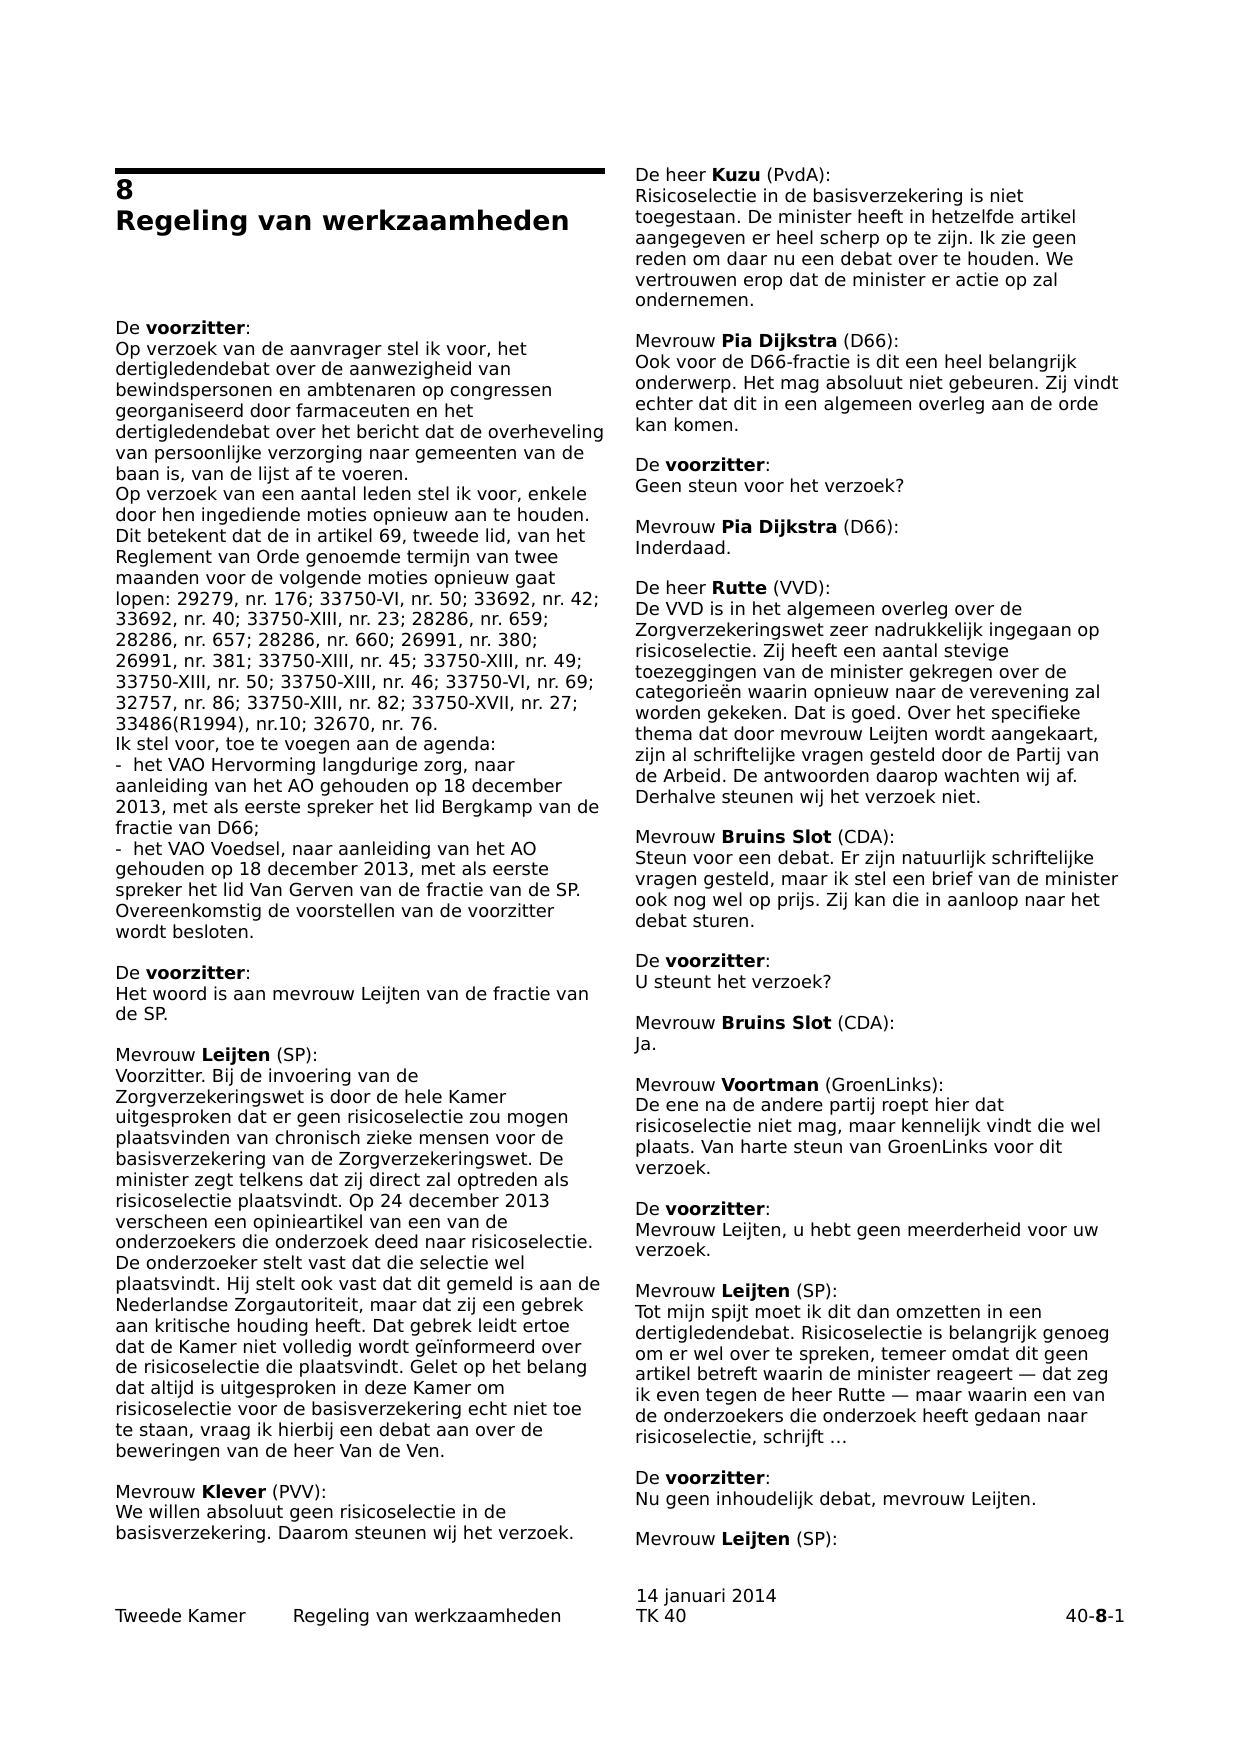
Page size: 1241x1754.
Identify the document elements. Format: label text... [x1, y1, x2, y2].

text De VVD is in het algemeen overleg over de Zorgverzekeringswet zeer nadrukkelijk ingegaan op risicoselectie. Zij heeft een aantal stevige toezeggingen van de minister gekregen over de categorieën waarin opnieuw naar de verevening zal worden gekeken. Dat is goed. Over het specifieke thema dat door mevrouw Leijten wordt aangekaart, zijn al schriftelijke vragen gesteld door de Partij van de Arbeid. De antwoorden daarop wachten wij af. Derhalve steunen wij het verzoek niet. [635, 599, 1125, 807]
text Mevrouw Voortman (GroenLinks): [635, 1074, 1125, 1095]
text Ook voor de D66-fractie is dit een heel belangrijk onderwerp. Het mag absoluut niet gebeuren. Zij vindt echter dat dit in een algemeen overleg aan de orde kan komen. [635, 352, 1125, 435]
text Op verzoek van een aantal leden stel ik voor, enkele door hen ingediende moties opnieuw aan te houden. Dit betekent dat de in artikel 69, tweede lid, van het Reglement van Orde genoemde termijn van twee maanden voor de volgende moties opnieuw gaat lopen: 29279, nr. 176; 33750-VI, nr. 50; 33692, nr. 42; 33692, nr. 40; 33750-XIII, nr. 23; 28286, nr. 659; 28286, nr. 657; 28286, nr. 660; 26991, nr. 380; 26991, nr. 381; 33750-XIII, nr. 45; 33750-XIII, nr. 49; 33750-XIII, nr. 50; 33750-XIII, nr. 46; 33750-VI, nr. 69; 32757, nr. 86; 33750-XIII, nr. 82; 33750-XVII, nr. 27; 33486(R1994), nr.10; 32670, nr. 76. [115, 484, 605, 734]
text Inderdaad. [635, 537, 1125, 558]
text Mevrouw Leijten, u hebt geen meerderheid voor uw verzoek. [635, 1219, 1125, 1261]
text Mevrouw Leijten (SP): [115, 1045, 605, 1066]
text Nu geen inhoudelijk debat, mevrouw Leijten. [635, 1488, 1125, 1509]
text Steun voor een debat. Er zijn natuurlijk schriftelijke vragen gesteld, maar ik stel een brief van de minister ook nog wel op prijs. Zij kan die in aanloop naar het debat sturen. [635, 848, 1125, 931]
text Mevrouw Klever (PVV): [115, 1481, 605, 1502]
text Mevrouw Leijten (SP): [635, 1529, 1125, 1550]
text Mevrouw Leijten (SP): [635, 1281, 1125, 1302]
text Op verzoek van de aanvrager stel ik voor, het dertigledendebat over de aanwezigheid van bewindspersonen en ambtenaren op congressen georganiseerd door farmaceuten en het dertigledendebat over het bericht dat de overheveling van persoonlijke verzorging naar gemeenten van de baan is, van de lijst af te voeren. [115, 338, 605, 484]
text We willen absoluut geen risicoselectie in de basisverzekering. Daarom steunen wij het verzoek. [115, 1502, 605, 1544]
text Het woord is aan mevrouw Leijten van de fractie van de SP. [115, 983, 605, 1025]
text De voorzitter: [115, 318, 605, 338]
text Tot mijn spijt moet ik dit dan omzetten in een dertigledendebat. Risicoselectie is belangrijk genoeg om er wel over te spreken, temeer omdat dit geen artikel betreft waarin de minister reageert — dat zeg ik even tegen de heer Rutte — maar waarin een van de onderzoekers die onderzoek heeft gedaan naar risicoselectie, schrijft … [635, 1302, 1125, 1447]
text De voorzitter: [635, 1467, 1125, 1488]
text De voorzitter: [635, 951, 1125, 972]
text De heer Rutte (VVD): [635, 578, 1125, 599]
text Ik stel voor, toe te voegen aan de agenda: [115, 734, 605, 755]
text Voorzitter. Bij de invoering van de Zorgverzekeringswet is door de hele Kamer uitgesproken dat er geen risicoselectie zou mogen plaatsvinden van chronisch zieke mensen voor de basisverzekering van de Zorgverzekeringswet. De minister zegt telkens dat zij direct zal optreden als risicoselectie plaatsvindt. Op 24 december 2013 verscheen een opinieartikel van een van de onderzoekers die onderzoek deed naar risicoselectie. De onderzoeker stelt vast dat die selectie wel plaatsvindt. Hij stelt ook vast dat dit gemeld is aan de Nederlandse Zorgautoriteit, maar dat zij een gebrek aan kritische houding heeft. Dat gebrek leidt ertoe dat de Kamer niet volledig wordt geïnformeerd over de risicoselectie die plaatsvindt. Gelet op het belang dat altijd is uitgesproken in deze Kamer om risicoselectie voor de basisverzekering echt niet toe te staan, vraag ik hierbij een debat aan over de beweringen van de heer Van de Ven. [115, 1066, 605, 1461]
text Overeenkomstig de voorstellen van de voorzitter wordt besloten. [115, 901, 605, 942]
text Mevrouw Pia Dijkstra (D66): [635, 517, 1125, 537]
text De voorzitter: [635, 455, 1125, 476]
text De voorzitter: [115, 962, 605, 983]
list het VAO Hervorming langdurige zorg, naar aanleiding van het AO gehouden op 18 december 2013, met als eerste spreker het lid Bergkamp van de fractie van D66; [115, 755, 605, 838]
text De heer Kuzu (PvdA): [635, 165, 1125, 186]
text Mevrouw Bruins Slot (CDA): [635, 1013, 1125, 1034]
text Risicoselectie in de basisverzekering is niet toegestaan. De minister heeft in hetzelfde artikel aangegeven er heel scherp op te zijn. Ik zie geen reden om daar nu een debat over te houden. We vertrouwen erop dat de minister er actie op zal ondernemen. [635, 186, 1125, 311]
text De voorzitter: [635, 1198, 1125, 1219]
title 8 Regeling van werkzaamheden [115, 174, 605, 237]
text De ene na de andere partij roept hier dat risicoselectie niet mag, maar kennelijk vindt die wel plaats. Van harte steun van GroenLinks voor dit verzoek. [635, 1095, 1125, 1178]
text Geen steun voor het verzoek? [635, 476, 1125, 497]
text U steunt het verzoek? [635, 972, 1125, 993]
list het VAO Voedsel, naar aanleiding van het AO gehouden op 18 december 2013, met als eerste spreker het lid Van Gerven van de fractie van de SP. [115, 838, 605, 901]
text Mevrouw Bruins Slot (CDA): [635, 827, 1125, 848]
text Mevrouw Pia Dijkstra (D66): [635, 331, 1125, 352]
text Ja. [635, 1034, 1125, 1054]
